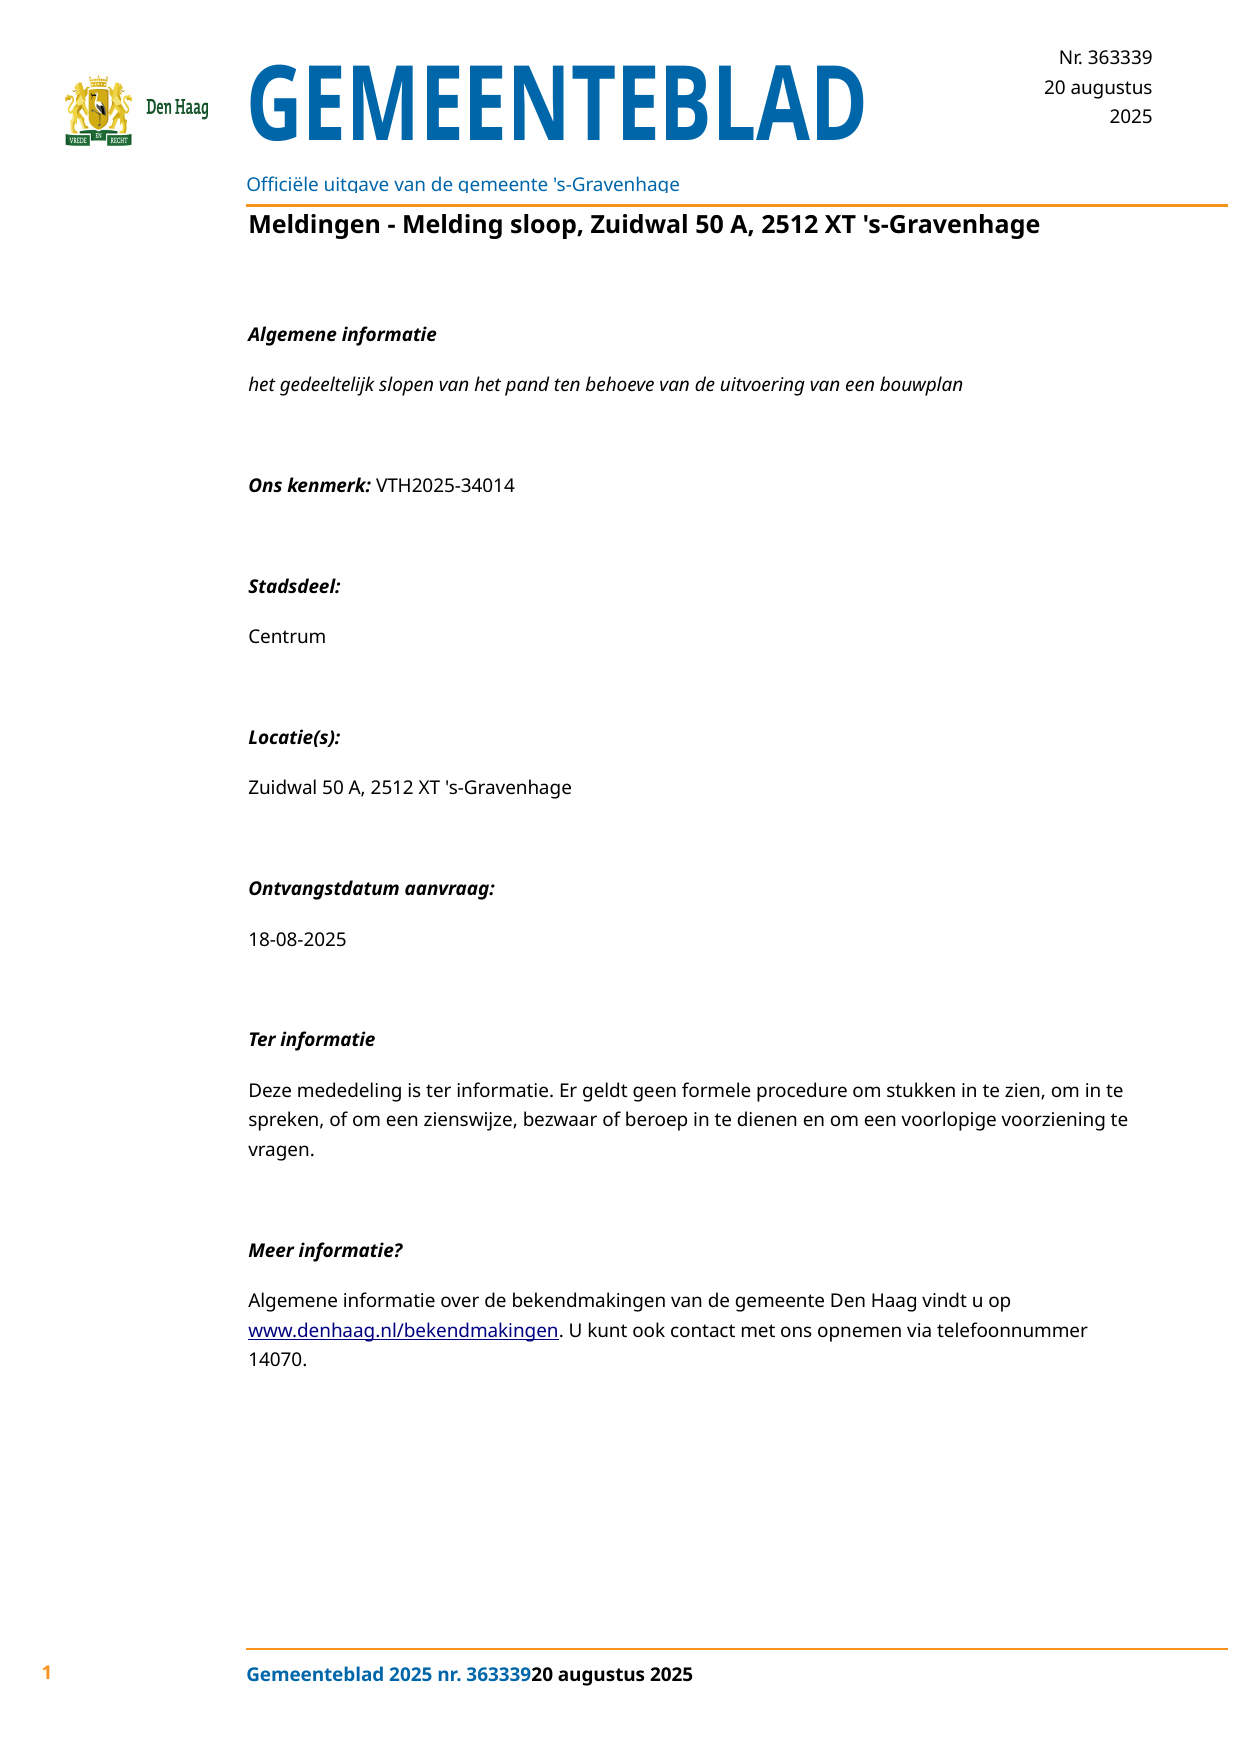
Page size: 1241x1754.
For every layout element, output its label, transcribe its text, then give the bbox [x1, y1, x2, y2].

text Stadsdeel: [248, 573, 1152, 598]
text Zuidwal 50 A, 2512 XT 's-Gravenhage [248, 774, 1152, 800]
text Ons kenmerk: VTH2025-34014 [248, 472, 1152, 498]
text Meer informatie? [248, 1237, 1152, 1263]
text Algemene informatie [248, 321, 1152, 346]
text Ontvangstdatum aanvraag: [248, 875, 1152, 901]
text het gedeeltelijk slopen van het pand ten behoeve van de uitvoering van een bouwplan [248, 371, 1152, 397]
text Centrum [248, 623, 1152, 649]
text Ter informatie [248, 1027, 1152, 1052]
text 18-08-2025 [248, 926, 1152, 951]
text Locatie(s): [248, 724, 1152, 750]
text Algemene informatie over de bekendmakingen van de gemeente Den Haag vindt u op www.denhaag.nl/bekendmakingen. U kunt ook contact met ons opnemen via telefoonnummer 14070. [248, 1287, 1152, 1372]
text Deze mededeling is ter informatie. Er geldt geen formele procedure om stukken in te zien, om in te spreken, of om een zienswijze, bezwaar of beroep in te dienen en om een voorlopige voorziening te vragen. [248, 1077, 1152, 1162]
picture [41, 47, 231, 172]
text Meldingen - Melding sloop, Zuidwal 50 A, 2512 XT 's-Gravenhage [248, 207, 1152, 241]
